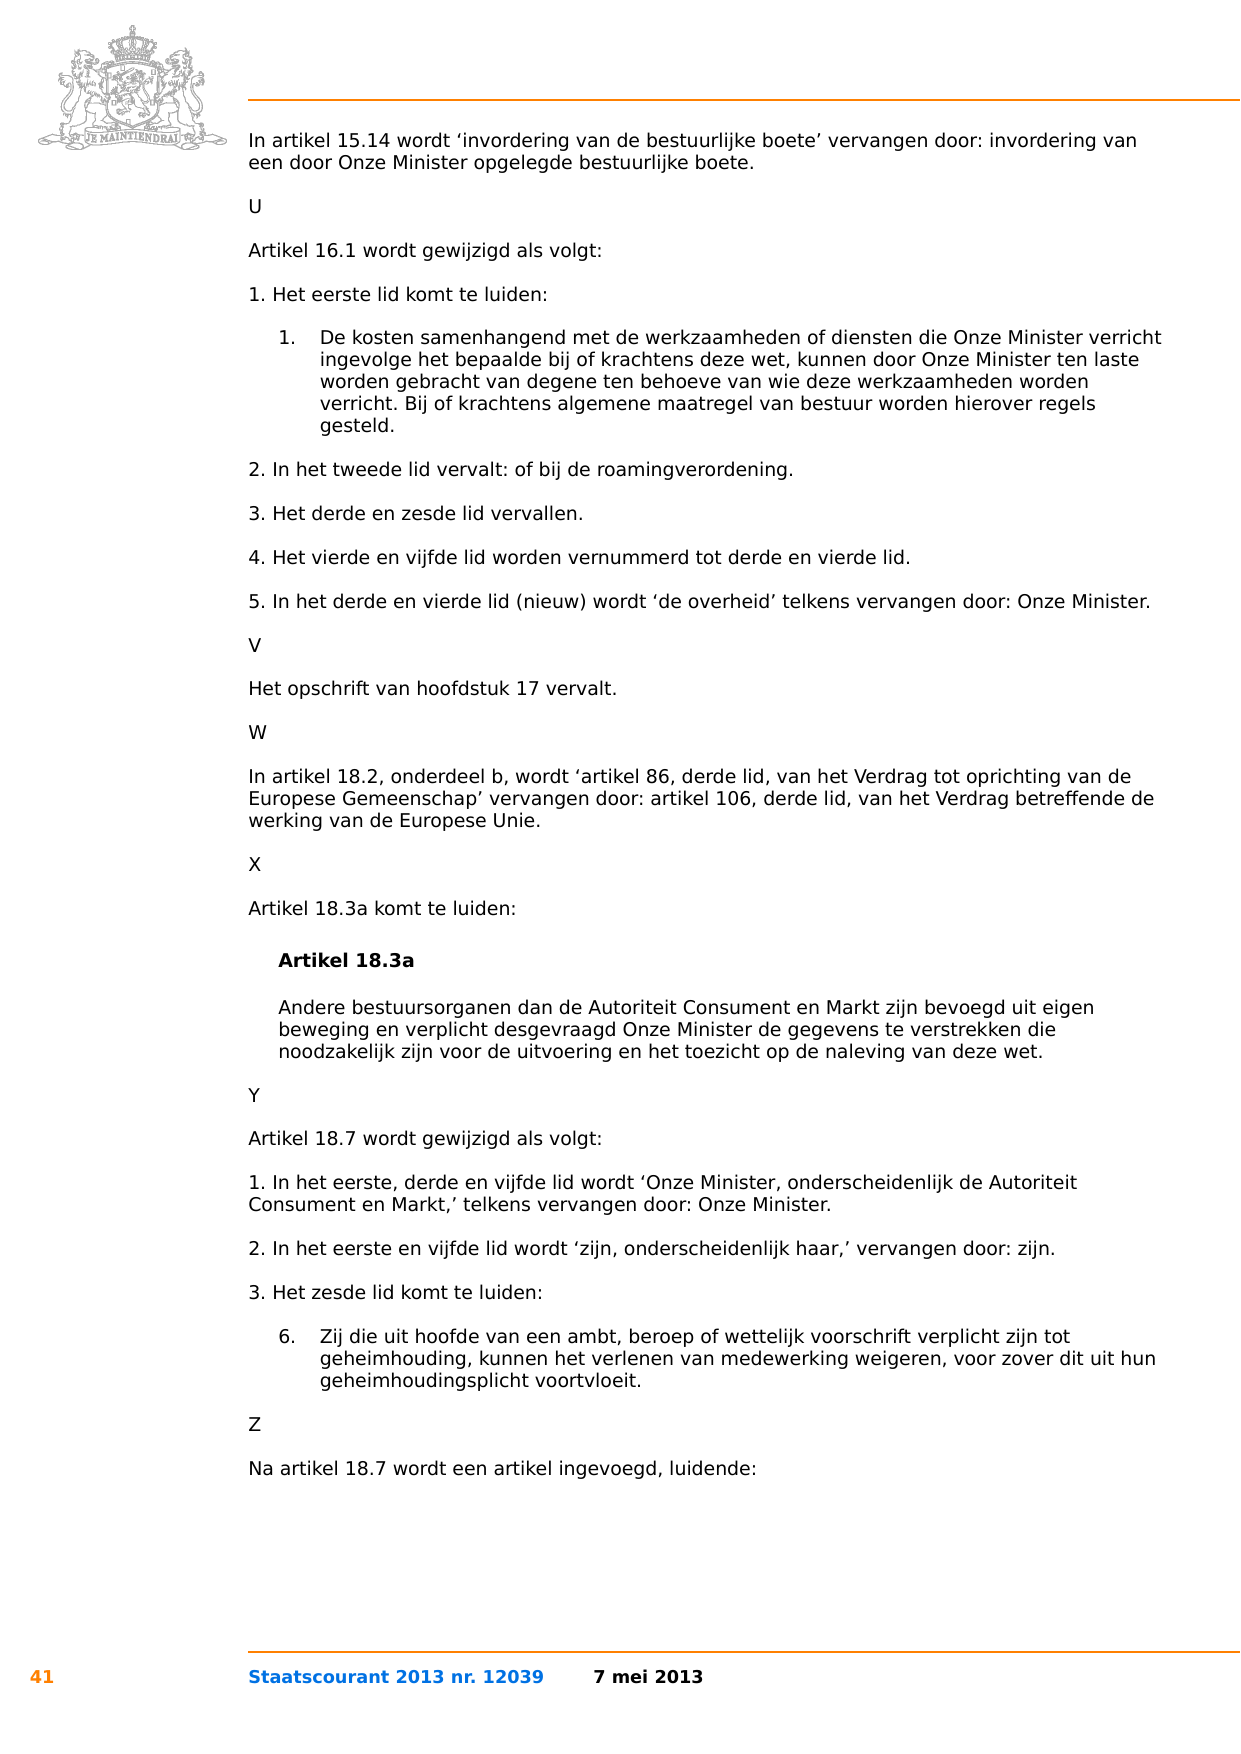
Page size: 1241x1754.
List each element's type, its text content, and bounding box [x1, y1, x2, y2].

text 4. Het vierde en vijfde lid worden vernummerd tot derde en vierde lid. [248, 547, 1163, 569]
text 1. De kosten samenhangend met de werkzaamheden of diensten die Onze Minister verricht ingevolge het bepaalde bij of krachtens deze wet, kunnen door Onze Minister ten laste worden gebracht van degene ten behoeve van wie deze werkzaamheden worden verricht. Bij of krachtens algemene maatregel van bestuur worden hierover regels gesteld. [278, 327, 1163, 437]
subtitle Artikel 18.3a [278, 950, 1163, 972]
text In artikel 18.2, onderdeel b, wordt ‘artikel 86, derde lid, van het Verdrag tot oprichting van de Europese Gemeenschap’ vervangen door: artikel 106, derde lid, van het Verdrag betreffende de werking van de Europese Unie. [248, 766, 1163, 832]
text Artikel 18.7 wordt gewijzigd als volgt: [248, 1128, 1163, 1150]
text X [248, 854, 1163, 876]
text 2. In het tweede lid vervalt: of bij de roamingverordening. [248, 459, 1163, 481]
text 5. In het derde en vierde lid (nieuw) wordt ‘de overheid’ telkens vervangen door: Onze Minister. [248, 591, 1163, 613]
text Het opschrift van hoofdstuk 17 vervalt. [248, 678, 1163, 700]
text In artikel 15.14 wordt ‘invordering van de bestuurlijke boete’ vervangen door: invordering van een door Onze Minister opgelegde bestuurlijke boete. [248, 130, 1163, 174]
text 3. Het zesde lid komt te luiden: [248, 1282, 1163, 1304]
text 3. Het derde en zesde lid vervallen. [248, 503, 1163, 525]
text Na artikel 18.7 wordt een artikel ingevoegd, luidende: [248, 1457, 1163, 1479]
text U [248, 196, 1163, 218]
text W [248, 722, 1163, 744]
text V [248, 634, 1163, 656]
text Andere bestuursorganen dan de Autoriteit Consument en Markt zijn bevoegd uit eigen beweging en verplicht desgevraagd Onze Minister de gegevens te verstrekken die noodzakelijk zijn voor de uitvoering en het toezicht op de naleving van deze wet. [278, 997, 1163, 1063]
text Artikel 18.3a komt te luiden: [248, 898, 1163, 920]
text Artikel 16.1 wordt gewijzigd als volgt: [248, 239, 1163, 262]
text 2. In het eerste en vijfde lid wordt ‘zijn, onderscheidenlijk haar,’ vervangen door: zijn. [248, 1238, 1163, 1260]
text Z [248, 1413, 1163, 1436]
text 1. Het eerste lid komt te luiden: [248, 283, 1163, 305]
picture [38, 25, 227, 150]
text 1. In het eerste, derde en vijfde lid wordt ‘Onze Minister, onderscheidenlijk de Autoriteit Consument en Markt,’ telkens vervangen door: Onze Minister. [248, 1172, 1163, 1216]
text 6. Zij die uit hoofde van een ambt, beroep of wettelijk voorschrift verplicht zijn tot geheimhouding, kunnen het verlenen van medewerking weigeren, voor zover dit uit hun geheimhoudingsplicht voortvloeit. [278, 1326, 1163, 1392]
text Y [248, 1084, 1163, 1106]
